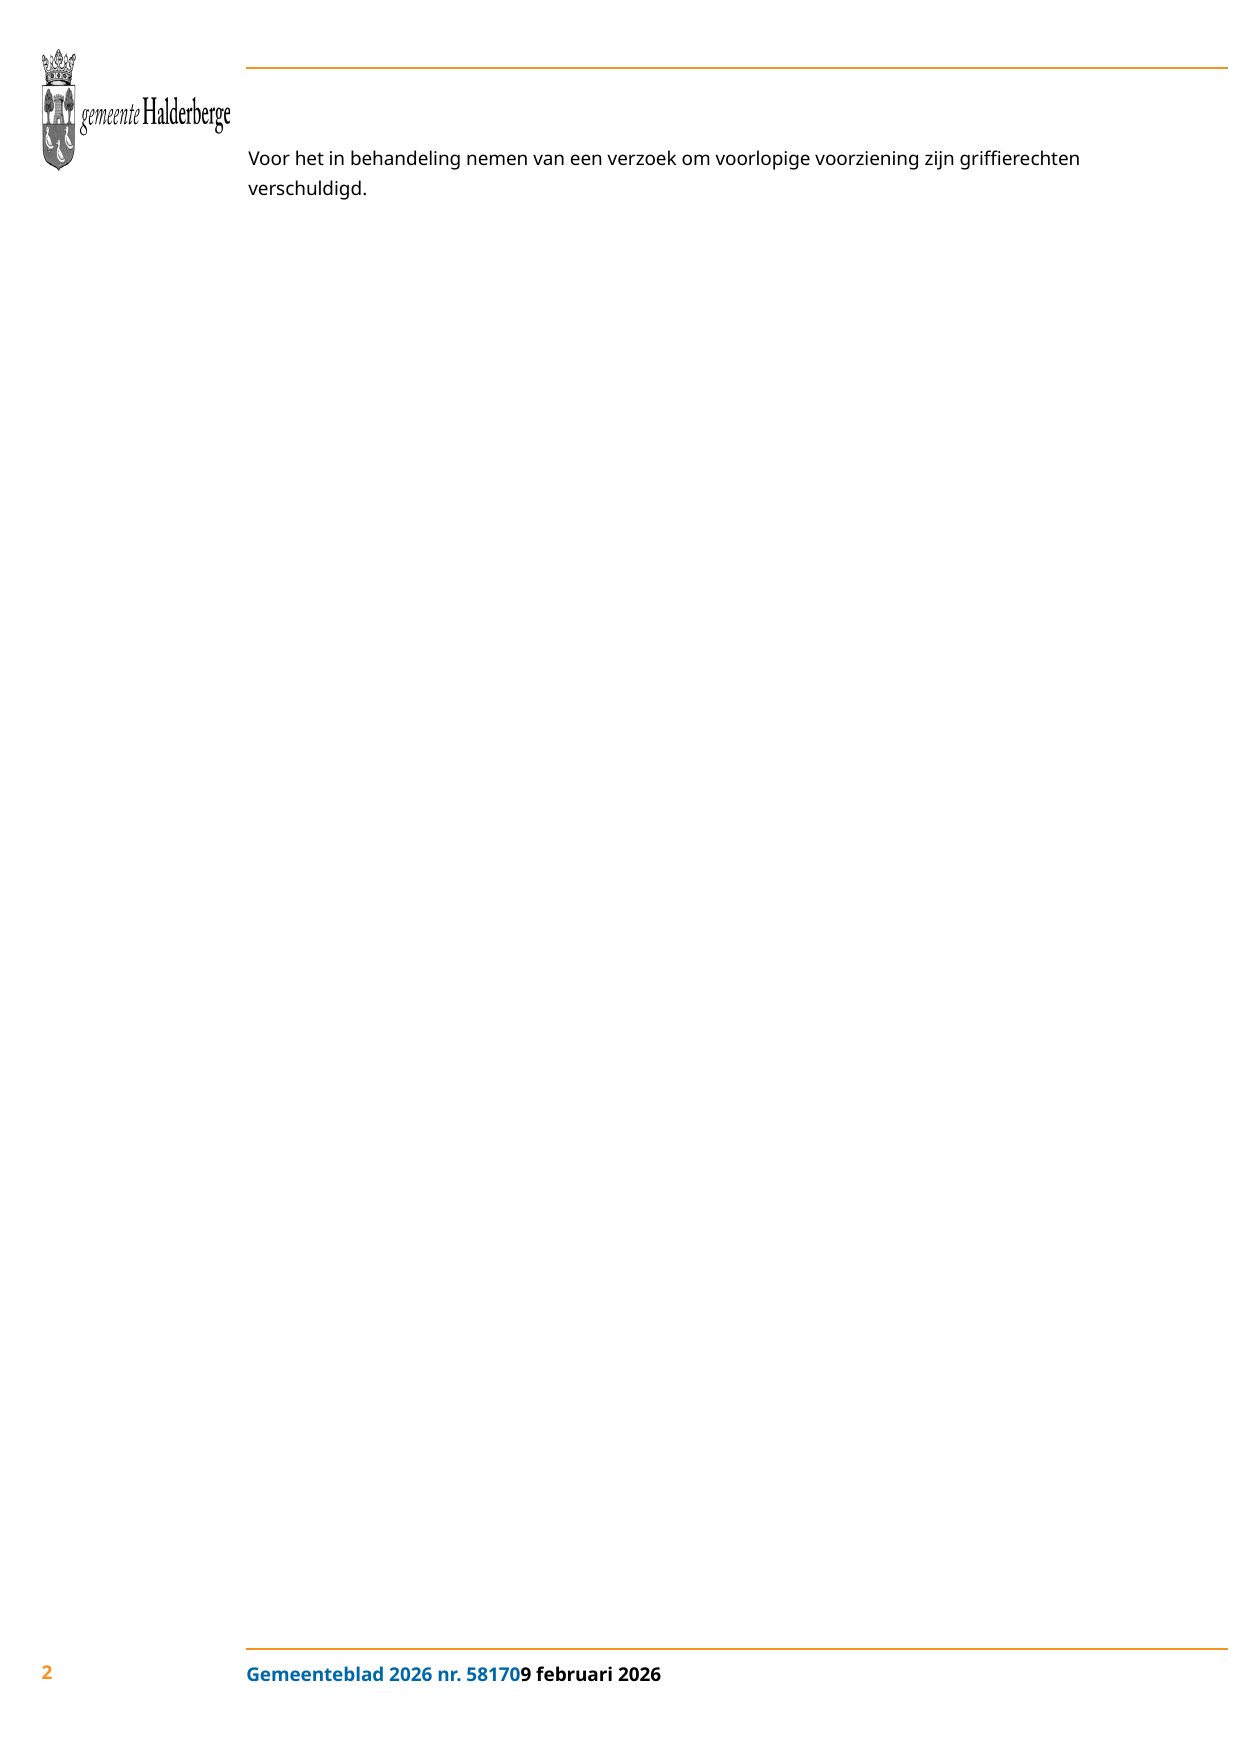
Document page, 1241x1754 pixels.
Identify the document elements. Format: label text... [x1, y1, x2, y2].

text Voor het in behandeling nemen van een verzoek om voorlopige voorziening zijn griffierechten verschuldigd. [248, 145, 1152, 201]
picture [41, 47, 231, 172]
